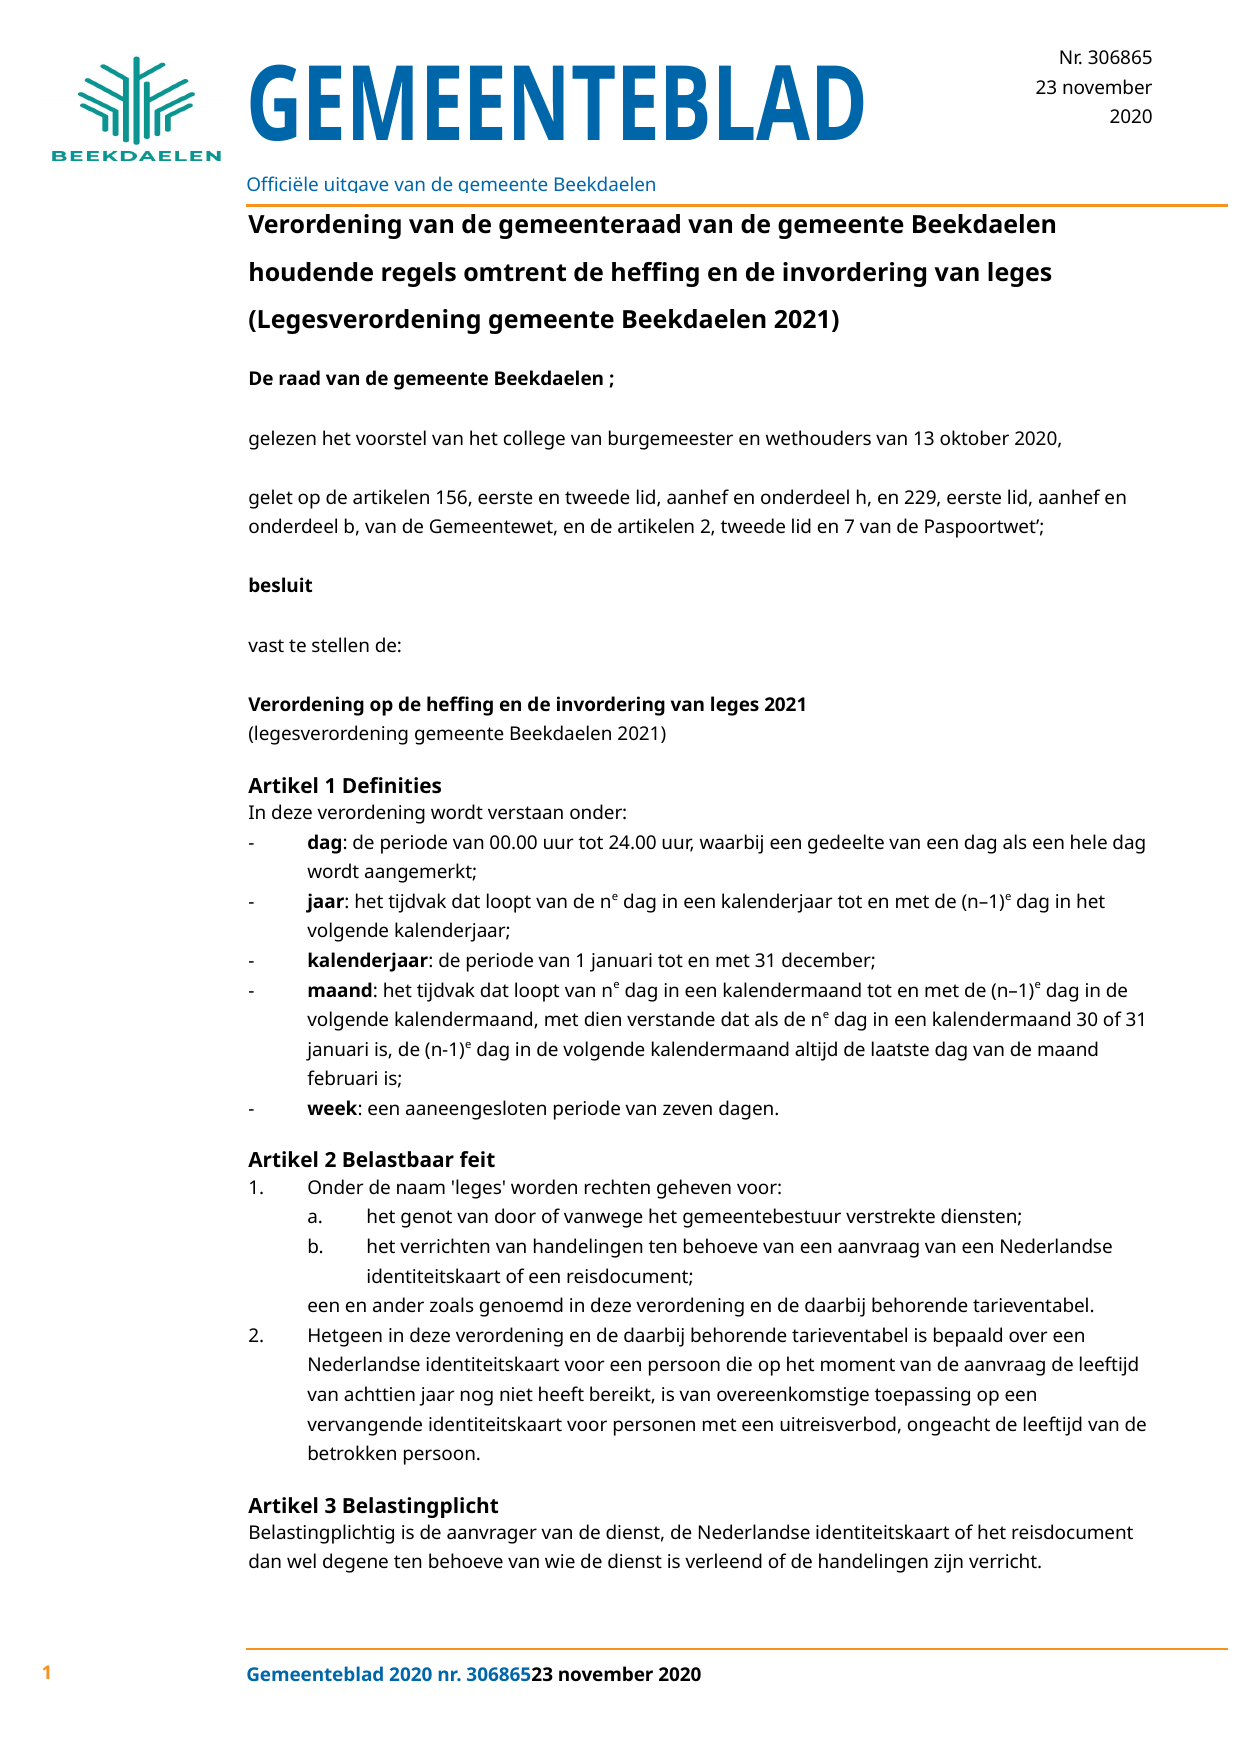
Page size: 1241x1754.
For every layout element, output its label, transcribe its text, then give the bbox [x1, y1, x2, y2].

text vast te stellen de: [248, 632, 1152, 657]
text Belastingplichtig is de aanvrager van de dienst, de Nederlandse identiteitskaart of het reisdocument dan wel degene ten behoeve van wie de dienst is verleend of de handelingen zijn verricht. [248, 1519, 1152, 1574]
list kalenderjaar: de periode van 1 januari tot en met 31 december; [248, 947, 1152, 973]
text Artikel 2 Belastbaar feit [248, 1146, 1152, 1174]
list het verrichten van handelingen ten behoeve van een aanvraag van een Nederlandse identiteitskaart of een reisdocument; [307, 1233, 1152, 1288]
picture [41, 47, 231, 172]
list een en ander zoals genoemd in deze verordening en de daarbij behorende tarieventabel. [248, 1292, 1152, 1318]
text besluit [248, 573, 1152, 598]
list dag: de periode van 00.00 uur tot 24.00 uur, waarbij een gedeelte van een dag als een hele dag wordt aangemerkt; [248, 829, 1152, 884]
text Verordening op de heffing en de invordering van leges 2021 [248, 691, 1152, 717]
list maand: het tijdvak dat loopt van ne dag in een kalendermaand tot en met de (n–1)e dag in de volgende kalendermaand, met dien verstande dat als de ne dag in een kalendermaand 30 of 31 januari is, de (n-1)e dag in de volgende kalendermaand altijd de laatste dag van de maand februari is; [248, 977, 1152, 1091]
list Onder de naam 'leges' worden rechten geheven voor: [248, 1174, 1152, 1200]
list Hetgeen in deze verordening en de daarbij behorende tarieventabel is bepaald over een Nederlandse identiteitskaart voor een persoon die op het moment van de aanvraag de leeftijd van achttien jaar nog niet heeft bereikt, is van overeenkomstige toepassing op een vervangende identiteitskaart voor personen met een uitreisverbod, ongeacht de leeftijd van de betrokken persoon. [248, 1322, 1152, 1466]
text De raad van de gemeente Beekdaelen ; [248, 366, 1152, 391]
text (legesverordening gemeente Beekdaelen 2021) [248, 721, 1152, 746]
text In deze verordening wordt verstaan onder: [248, 799, 1152, 825]
text Artikel 1 Definities [248, 771, 1152, 799]
text Artikel 3 Belastingplicht [248, 1491, 1152, 1519]
list week: een aaneengesloten periode van zeven dagen. [248, 1095, 1152, 1121]
list jaar: het tijdvak dat loopt van de ne dag in een kalenderjaar tot en met de (n–1)e dag in het volgende kalenderjaar; [248, 888, 1152, 943]
text Verordening van de gemeenteraad van de gemeente Beekdaelen houdende regels omtrent de heffing en de invordering van leges (Legesverordening gemeente Beekdaelen 2021) [248, 207, 1152, 336]
list het genot van door of vanwege het gemeentebestuur verstrekte diensten; [307, 1204, 1152, 1229]
text gelet op de artikelen 156, eerste en tweede lid, aanhef en onderdeel h, en 229, eerste lid, aanhef en onderdeel b, van de Gemeentewet, en de artikelen 2, tweede lid en 7 van de Paspoortwet’; [248, 484, 1152, 539]
text gelezen het voorstel van het college van burgemeester en wethouders van 13 oktober 2020, [248, 425, 1152, 450]
